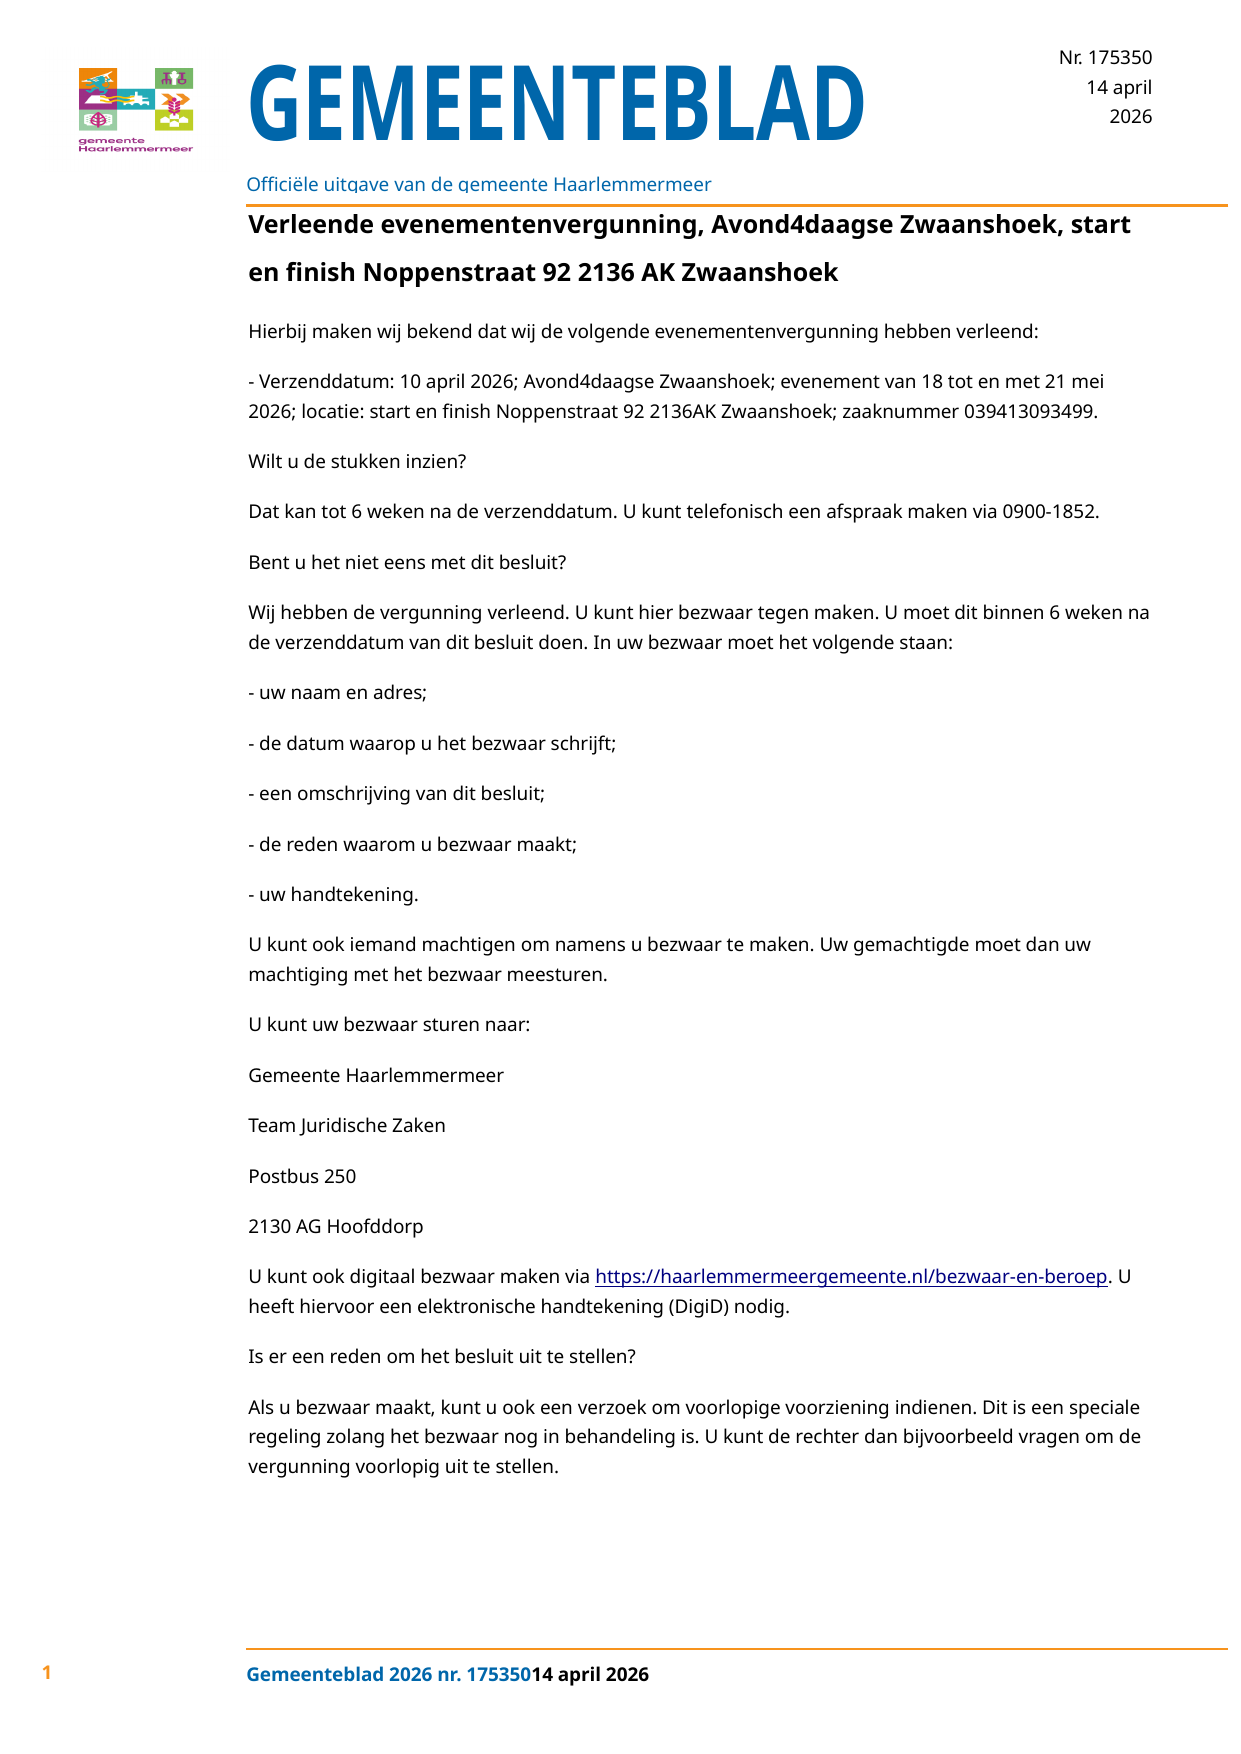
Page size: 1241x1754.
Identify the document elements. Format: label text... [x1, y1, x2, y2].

text Postbus 250 [248, 1163, 1152, 1189]
text U kunt uw bezwaar sturen naar: [248, 1012, 1152, 1037]
text - een omschrijving van dit besluit; [248, 780, 1152, 806]
text U kunt ook digitaal bezwaar maken via https://haarlemmermeergemeente.nl/bezwaar-en-beroep. U heeft hiervoor een elektronische handtekening (DigiD) nodig. [248, 1264, 1152, 1319]
text 2130 AG Hoofddorp [248, 1213, 1152, 1239]
text Gemeente Haarlemmermeer [248, 1062, 1152, 1088]
text - uw naam en adres; [248, 679, 1152, 705]
text Wij hebben de vergunning verleend. U kunt hier bezwaar tegen maken. U moet dit binnen 6 weken na de verzenddatum van dit besluit doen. In uw bezwaar moet het volgende staan: [248, 599, 1152, 655]
text Verleende evenementenvergunning, Avond4daagse Zwaanshoek, start en finish Noppenstraat 92 2136 AK Zwaanshoek [248, 207, 1152, 288]
text Is er een reden om het besluit uit te stellen? [248, 1344, 1152, 1369]
text - Verzenddatum: 10 april 2026; Avond4daagse Zwaanshoek; evenement van 18 tot en met 21 mei 2026; locatie: start en finish Noppenstraat 92 2136AK Zwaanshoek; zaaknummer 039413093499. [248, 368, 1152, 424]
text - de reden waarom u bezwaar maakt; [248, 831, 1152, 857]
text U kunt ook iemand machtigen om namens u bezwaar te maken. Uw gemachtigde moet dan uw machtiging met het bezwaar meesturen. [248, 932, 1152, 987]
text Dat kan tot 6 weken na de verzenddatum. U kunt telefonisch een afspraak maken via 0900-1852. [248, 499, 1152, 524]
text Als u bezwaar maakt, kunt u ook een verzoek om voorlopige voorziening indienen. Dit is een speciale regeling zolang het bezwaar nog in behandeling is. U kunt de rechter dan bijvoorbeeld vragen om de vergunning voorlopig uit te stellen. [248, 1394, 1152, 1479]
text Wilt u de stukken inzien? [248, 448, 1152, 474]
text Team Juridische Zaken [248, 1112, 1152, 1138]
text Bent u het niet eens met dit besluit? [248, 549, 1152, 575]
text - uw handtekening. [248, 881, 1152, 907]
text Hierbij maken wij bekend dat wij de volgende evenementenvergunning hebben verleend: [248, 318, 1152, 344]
text - de datum waarop u het bezwaar schrijft; [248, 730, 1152, 756]
picture [41, 47, 231, 172]
